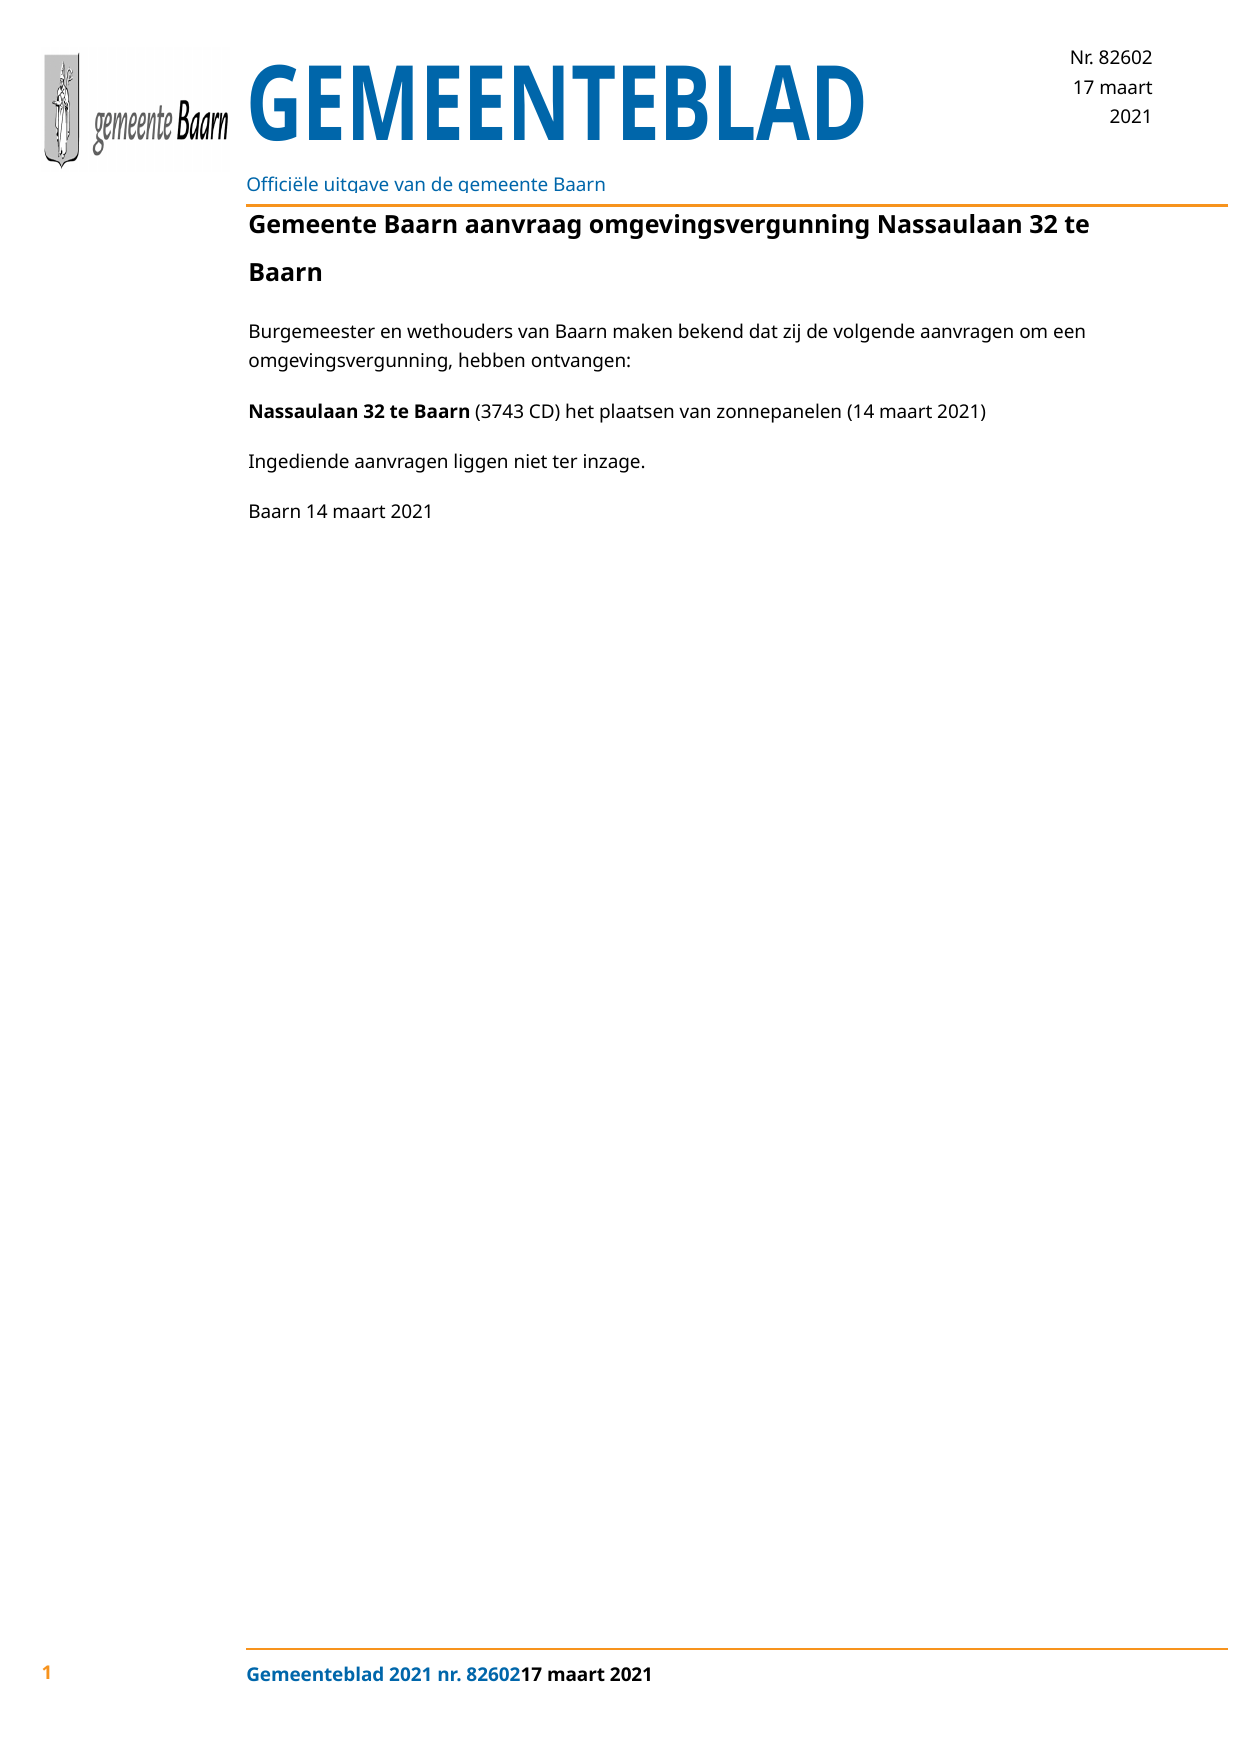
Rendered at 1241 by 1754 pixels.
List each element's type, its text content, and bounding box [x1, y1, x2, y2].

text Gemeente Baarn aanvraag omgevingsvergunning Nassaulaan 32 te Baarn [248, 207, 1152, 288]
picture [41, 47, 231, 172]
text Burgemeester en wethouders van Baarn maken bekend dat zij de volgende aanvragen om een omgevingsvergunning, hebben ontvangen: [248, 318, 1152, 373]
text Nassaulaan 32 te Baarn (3743 CD) het plaatsen van zonnepanelen (14 maart 2021) [248, 398, 1152, 424]
text Baarn 14 maart 2021 [248, 499, 1152, 524]
text Ingediende aanvragen liggen niet ter inzage. [248, 448, 1152, 474]
